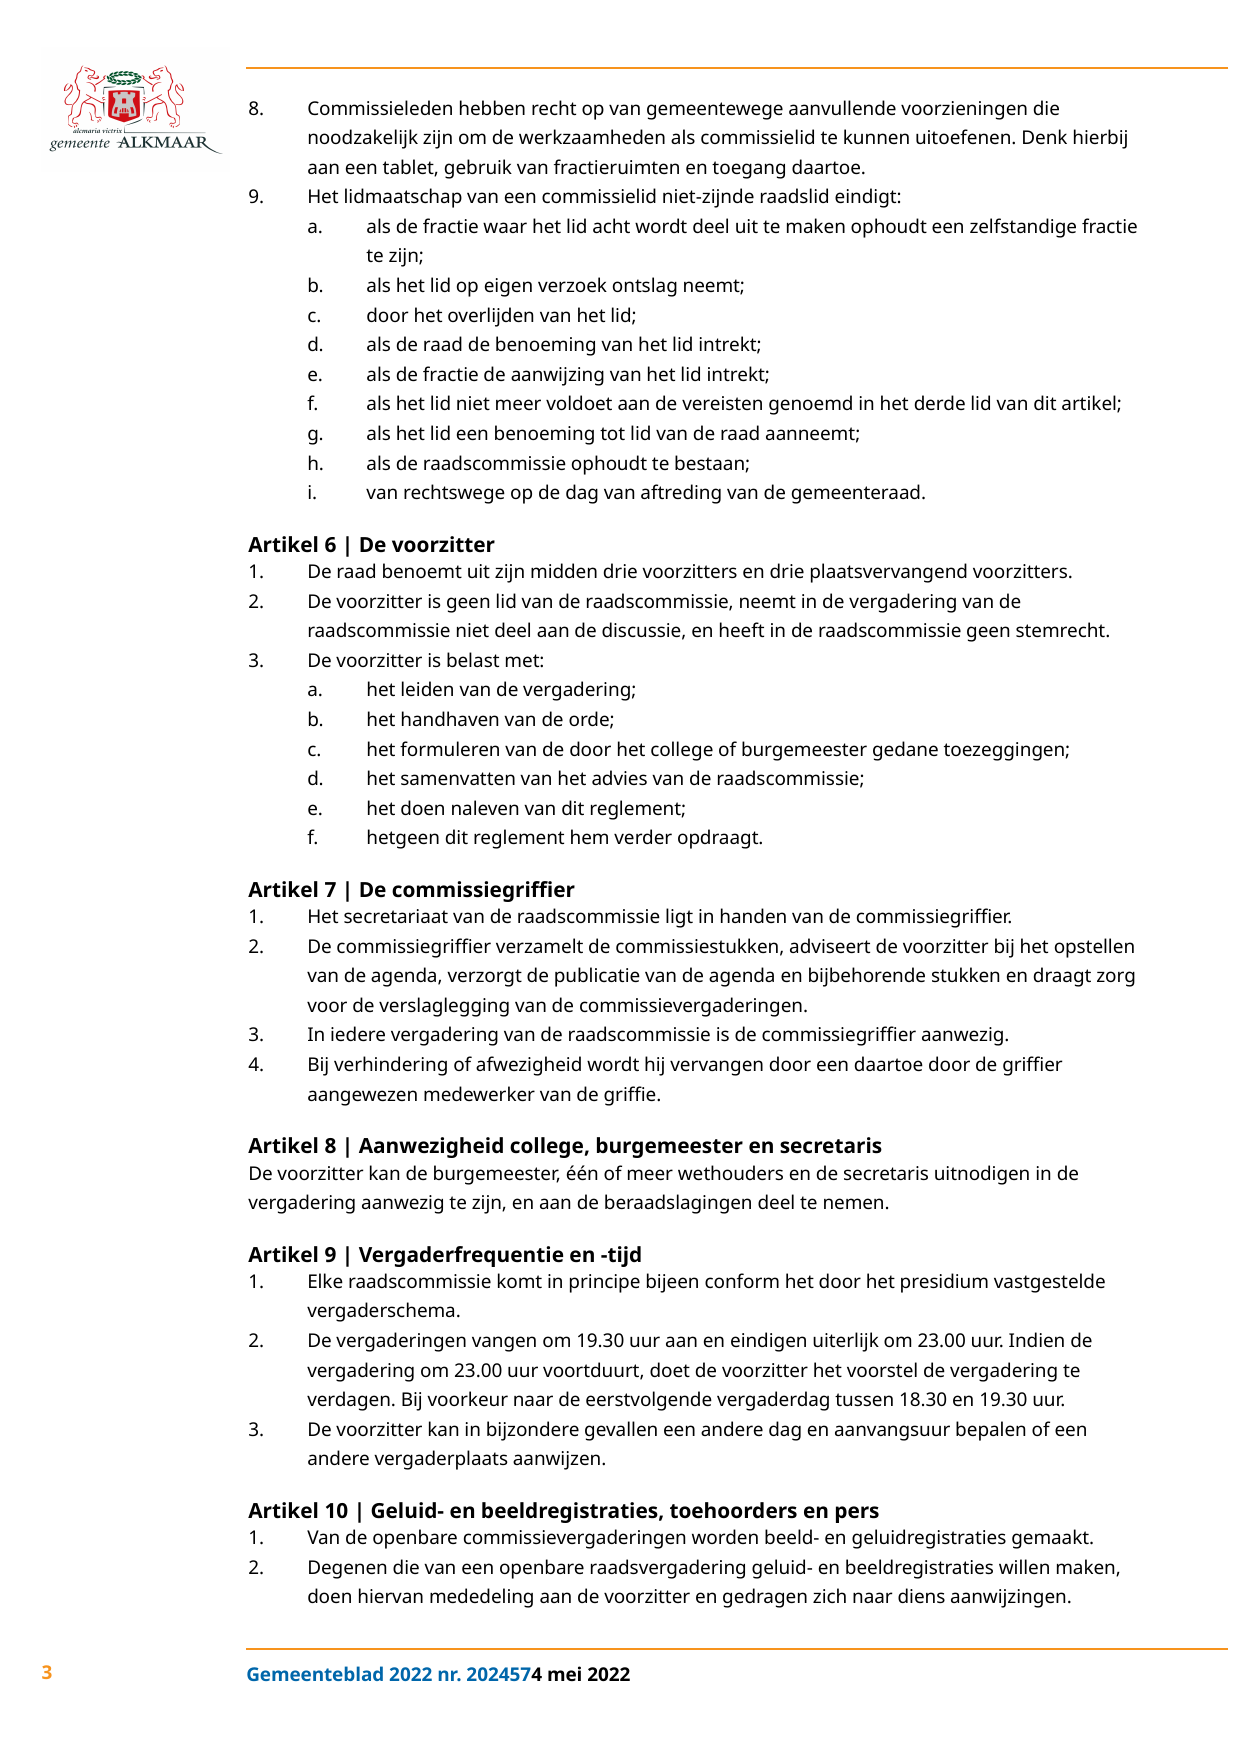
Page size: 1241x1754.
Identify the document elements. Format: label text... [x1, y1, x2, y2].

text Artikel 10 | Geluid- en beeldregistraties, toehoorders en pers [248, 1496, 1152, 1524]
list van rechtswege op de dag van aftreding van de gemeenteraad. [307, 479, 1152, 505]
list als het lid een benoeming tot lid van de raad aanneemt; [307, 420, 1152, 446]
list het leiden van de vergadering; [307, 677, 1152, 702]
list het samenvatten van het advies van de raadscommissie; [307, 765, 1152, 791]
list De voorzitter is belast met: [248, 647, 1152, 673]
list De voorzitter kan in bijzondere gevallen een andere dag en aanvangsuur bepalen of een andere vergaderplaats aanwijzen. [248, 1416, 1152, 1471]
text De voorzitter kan de burgemeester, één of meer wethouders en de secretaris uitnodigen in de vergadering aanwezig te zijn, en aan de beraadslagingen deel te nemen. [248, 1160, 1152, 1215]
list als de raad de benoeming van het lid intrekt; [307, 331, 1152, 357]
list als de raadscommissie ophoudt te bestaan; [307, 450, 1152, 476]
list het doen naleven van dit reglement; [307, 795, 1152, 821]
text Artikel 9 | Vergaderfrequentie en -tijd [248, 1240, 1152, 1268]
text Artikel 6 | De voorzitter [248, 530, 1152, 558]
text Artikel 8 | Aanwezigheid college, burgemeester en secretaris [248, 1131, 1152, 1160]
list als de fractie de aanwijzing van het lid intrekt; [307, 361, 1152, 387]
picture [41, 47, 231, 172]
list hetgeen dit reglement hem verder opdraagt. [307, 824, 1152, 850]
list De voorzitter is geen lid van de raadscommissie, neemt in de vergadering van de raadscommissie niet deel aan de discussie, en heeft in de raadscommissie geen stemrecht. [248, 588, 1152, 643]
list als het lid op eigen verzoek ontslag neemt; [307, 272, 1152, 298]
list door het overlijden van het lid; [307, 302, 1152, 328]
list Van de openbare commissievergaderingen worden beeld- en geluidregistraties gemaakt. [248, 1524, 1152, 1550]
list In iedere vergadering van de raadscommissie is de commissiegriffier aanwezig. [248, 1022, 1152, 1047]
list De raad benoemt uit zijn midden drie voorzitters en drie plaatsvervangend voorzitters. [248, 558, 1152, 584]
text Artikel 7 | De commissiegriffier [248, 875, 1152, 903]
list het formuleren van de door het college of burgemeester gedane toezeggingen; [307, 736, 1152, 761]
list als het lid niet meer voldoet aan de vereisten genoemd in het derde lid van dit artikel; [307, 391, 1152, 416]
list als de fractie waar het lid acht wordt deel uit te maken ophoudt een zelfstandige fractie te zijn; [307, 213, 1152, 268]
list Het lidmaatschap van een commissielid niet-zijnde raadslid eindigt: [248, 183, 1152, 209]
list Het secretariaat van de raadscommissie ligt in handen van de commissiegriffier. [248, 903, 1152, 929]
list Degenen die van een openbare raadsvergadering geluid- en beeldregistraties willen maken, doen hiervan mededeling aan de voorzitter en gedragen zich naar diens aanwijzingen. [248, 1554, 1152, 1609]
list Bij verhindering of afwezigheid wordt hij vervangen door een daartoe door de griffier aangewezen medewerker van de griffie. [248, 1051, 1152, 1107]
list Elke raadscommissie komt in principe bijeen conform het door het presidium vastgestelde vergaderschema. [248, 1268, 1152, 1323]
list het handhaven van de orde; [307, 706, 1152, 732]
list De vergaderingen vangen om 19.30 uur aan en eindigen uiterlijk om 23.00 uur. Indien de vergadering om 23.00 uur voortduurt, doet de voorzitter het voorstel de vergadering te verdagen. Bij voorkeur naar de eerstvolgende vergaderdag tussen 18.30 en 19.30 uur. [248, 1327, 1152, 1412]
list De commissiegriffier verzamelt de commissiestukken, adviseert de voorzitter bij het opstellen van de agenda, verzorgt de publicatie van de agenda en bijbehorende stukken en draagt zorg voor de verslaglegging van de commissievergaderingen. [248, 933, 1152, 1018]
list Commissieleden hebben recht op van gemeentewege aanvullende voorzieningen die noodzakelijk zijn om de werkzaamheden als commissielid te kunnen uitoefenen. Denk hierbij aan een tablet, gebruik van fractieruimten en toegang daartoe. [248, 95, 1152, 180]
